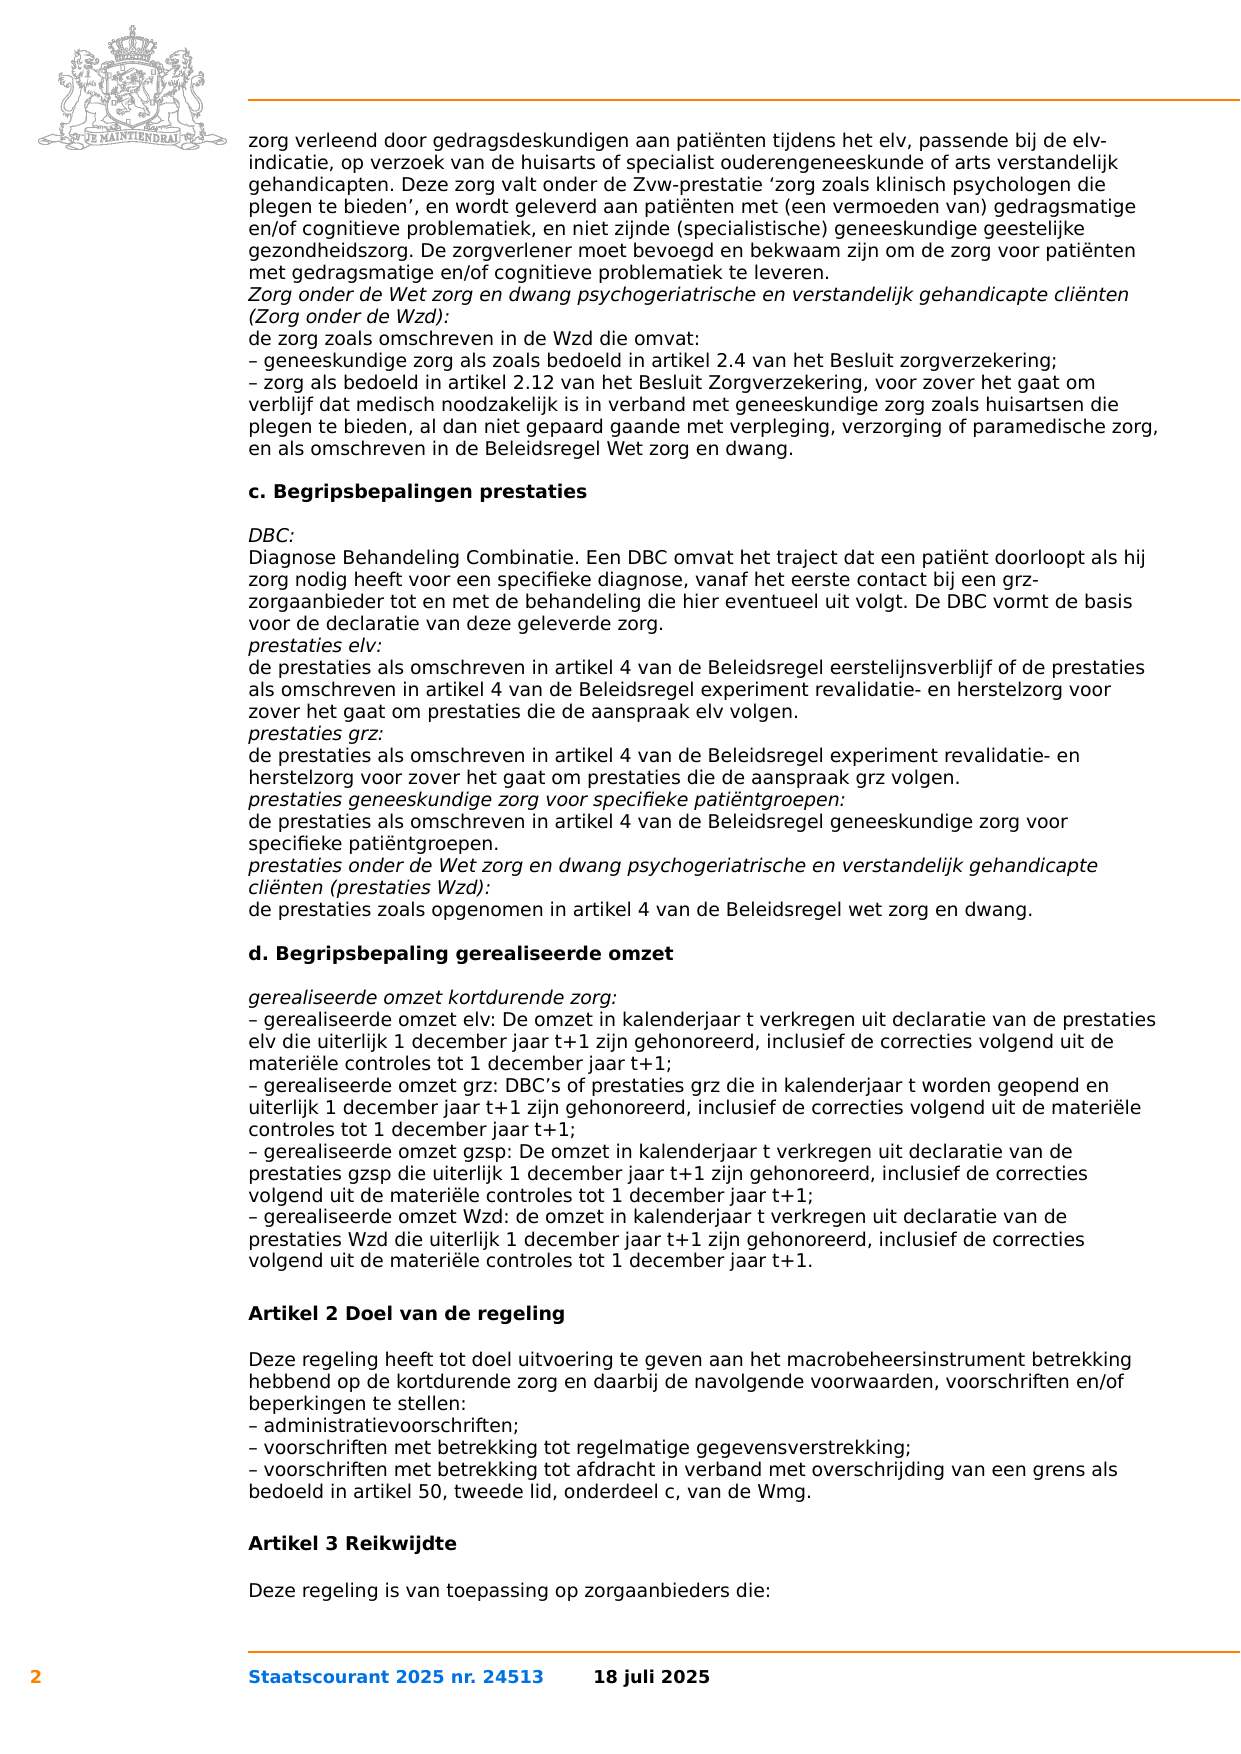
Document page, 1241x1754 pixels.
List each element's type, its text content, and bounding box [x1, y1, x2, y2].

text Zorg onder de Wet zorg en dwang psychogeriatrische en verstandelijk gehandicapte cliënten (Zorg onder de Wzd): [248, 284, 1163, 328]
text DBC: [248, 525, 1163, 547]
text – gerealiseerde omzet grz: DBC’s of prestaties grz die in kalenderjaar t worden geopend en uiterlijk 1 december jaar t+1 zijn gehonoreerd, inclusief de correcties volgend uit de materiële controles tot 1 december jaar t+1; [248, 1074, 1163, 1141]
text – gerealiseerde omzet elv: De omzet in kalenderjaar t verkregen uit declaratie van de prestaties elv die uiterlijk 1 december jaar t+1 zijn gehonoreerd, inclusief de correcties volgend uit de materiële controles tot 1 december jaar t+1; [248, 1009, 1163, 1074]
text Deze regeling is van toepassing op zorgaanbieders die: [248, 1580, 1163, 1602]
text Diagnose Behandeling Combinatie. Een DBC omvat het traject dat een patiënt doorloopt als hij zorg nodig heeft voor een specifieke diagnose, vanaf het eerste contact bij een grz-zorgaanbieder tot en met de behandeling die hier eventueel uit volgt. De DBC vormt de basis voor de declaratie van deze geleverde zorg. [248, 547, 1163, 635]
text – zorg als bedoeld in artikel 2.12 van het Besluit Zorgverzekering, voor zover het gaat om verblijf dat medisch noodzakelijk is in verband met geneeskundige zorg zoals huisartsen die plegen te bieden, al dan niet gepaard gaande met verpleging, verzorging of paramedische zorg, [248, 372, 1163, 438]
text prestaties geneeskundige zorg voor specifieke patiëntgroepen: [248, 789, 1163, 811]
text – voorschriften met betrekking tot regelmatige gegevensverstrekking; [248, 1437, 1163, 1459]
text Deze regeling heeft tot doel uitvoering te geven aan het macrobeheersinstrument betrekking hebbend op de kortdurende zorg en daarbij de navolgende voorwaarden, voorschriften en/of beperkingen te stellen: [248, 1349, 1163, 1415]
text – gerealiseerde omzet Wzd: de omzet in kalenderjaar t verkregen uit declaratie van de prestaties Wzd die uiterlijk 1 december jaar t+1 zijn gehonoreerd, inclusief de correcties volgend uit de materiële controles tot 1 december jaar t+1. [248, 1206, 1163, 1272]
text prestaties grz: [248, 723, 1163, 745]
text de prestaties als omschreven in artikel 4 van de Beleidsregel eerstelijnsverblijf of de prestaties als omschreven in artikel 4 van de Beleidsregel experiment revalidatie- en herstelzorg voor zover het gaat om prestaties die de aanspraak elv volgen. [248, 657, 1163, 723]
text de prestaties zoals opgenomen in artikel 4 van de Beleidsregel wet zorg en dwang. [248, 899, 1163, 921]
text prestaties elv: [248, 635, 1163, 657]
subtitle d. Begripsbepaling gerealiseerde omzet [248, 943, 1163, 965]
text – geneeskundige zorg als zoals bedoeld in artikel 2.4 van het Besluit zorgverzekering; [248, 350, 1163, 372]
text de prestaties als omschreven in artikel 4 van de Beleidsregel experiment revalidatie- en herstelzorg voor zover het gaat om prestaties die de aanspraak grz volgen. [248, 745, 1163, 789]
text zorg verleend door gedragsdeskundigen aan patiënten tijdens het elv, passende bij de elv-indicatie, op verzoek van de huisarts of specialist ouderengeneeskunde of arts verstandelijk gehandicapten. Deze zorg valt onder de Zvw-prestatie ‘zorg zoals klinisch psychologen die plegen te bieden’, en wordt geleverd aan patiënten met (een vermoeden van) gedragsmatige en/of cognitieve problematiek, en niet zijnde (specialistische) geneeskundige geestelijke gezondheidszorg. De zorgverlener moet bevoegd en bekwaam zijn om de zorg voor patiënten met gedragsmatige en/of cognitieve problematiek te leveren. [248, 130, 1163, 284]
text – administratievoorschriften; [248, 1415, 1163, 1437]
picture [38, 25, 227, 150]
text en als omschreven in de Beleidsregel Wet zorg en dwang. [248, 438, 1163, 459]
subtitle Artikel 2 Doel van de regeling [248, 1302, 1163, 1324]
text de zorg zoals omschreven in de Wzd die omvat: [248, 328, 1163, 350]
subtitle Artikel 3 Reikwijdte [248, 1533, 1163, 1555]
subtitle c. Begripsbepalingen prestaties [248, 481, 1163, 503]
text prestaties onder de Wet zorg en dwang psychogeriatrische en verstandelijk gehandicapte cliënten (prestaties Wzd): [248, 855, 1163, 899]
text – gerealiseerde omzet gzsp: De omzet in kalenderjaar t verkregen uit declaratie van de prestaties gzsp die uiterlijk 1 december jaar t+1 zijn gehonoreerd, inclusief de correcties volgend uit de materiële controles tot 1 december jaar t+1; [248, 1141, 1163, 1206]
text gerealiseerde omzet kortdurende zorg: [248, 987, 1163, 1009]
text – voorschriften met betrekking tot afdracht in verband met overschrijding van een grens als bedoeld in artikel 50, tweede lid, onderdeel c, van de Wmg. [248, 1459, 1163, 1503]
text de prestaties als omschreven in artikel 4 van de Beleidsregel geneeskundige zorg voor specifieke patiëntgroepen. [248, 811, 1163, 855]
